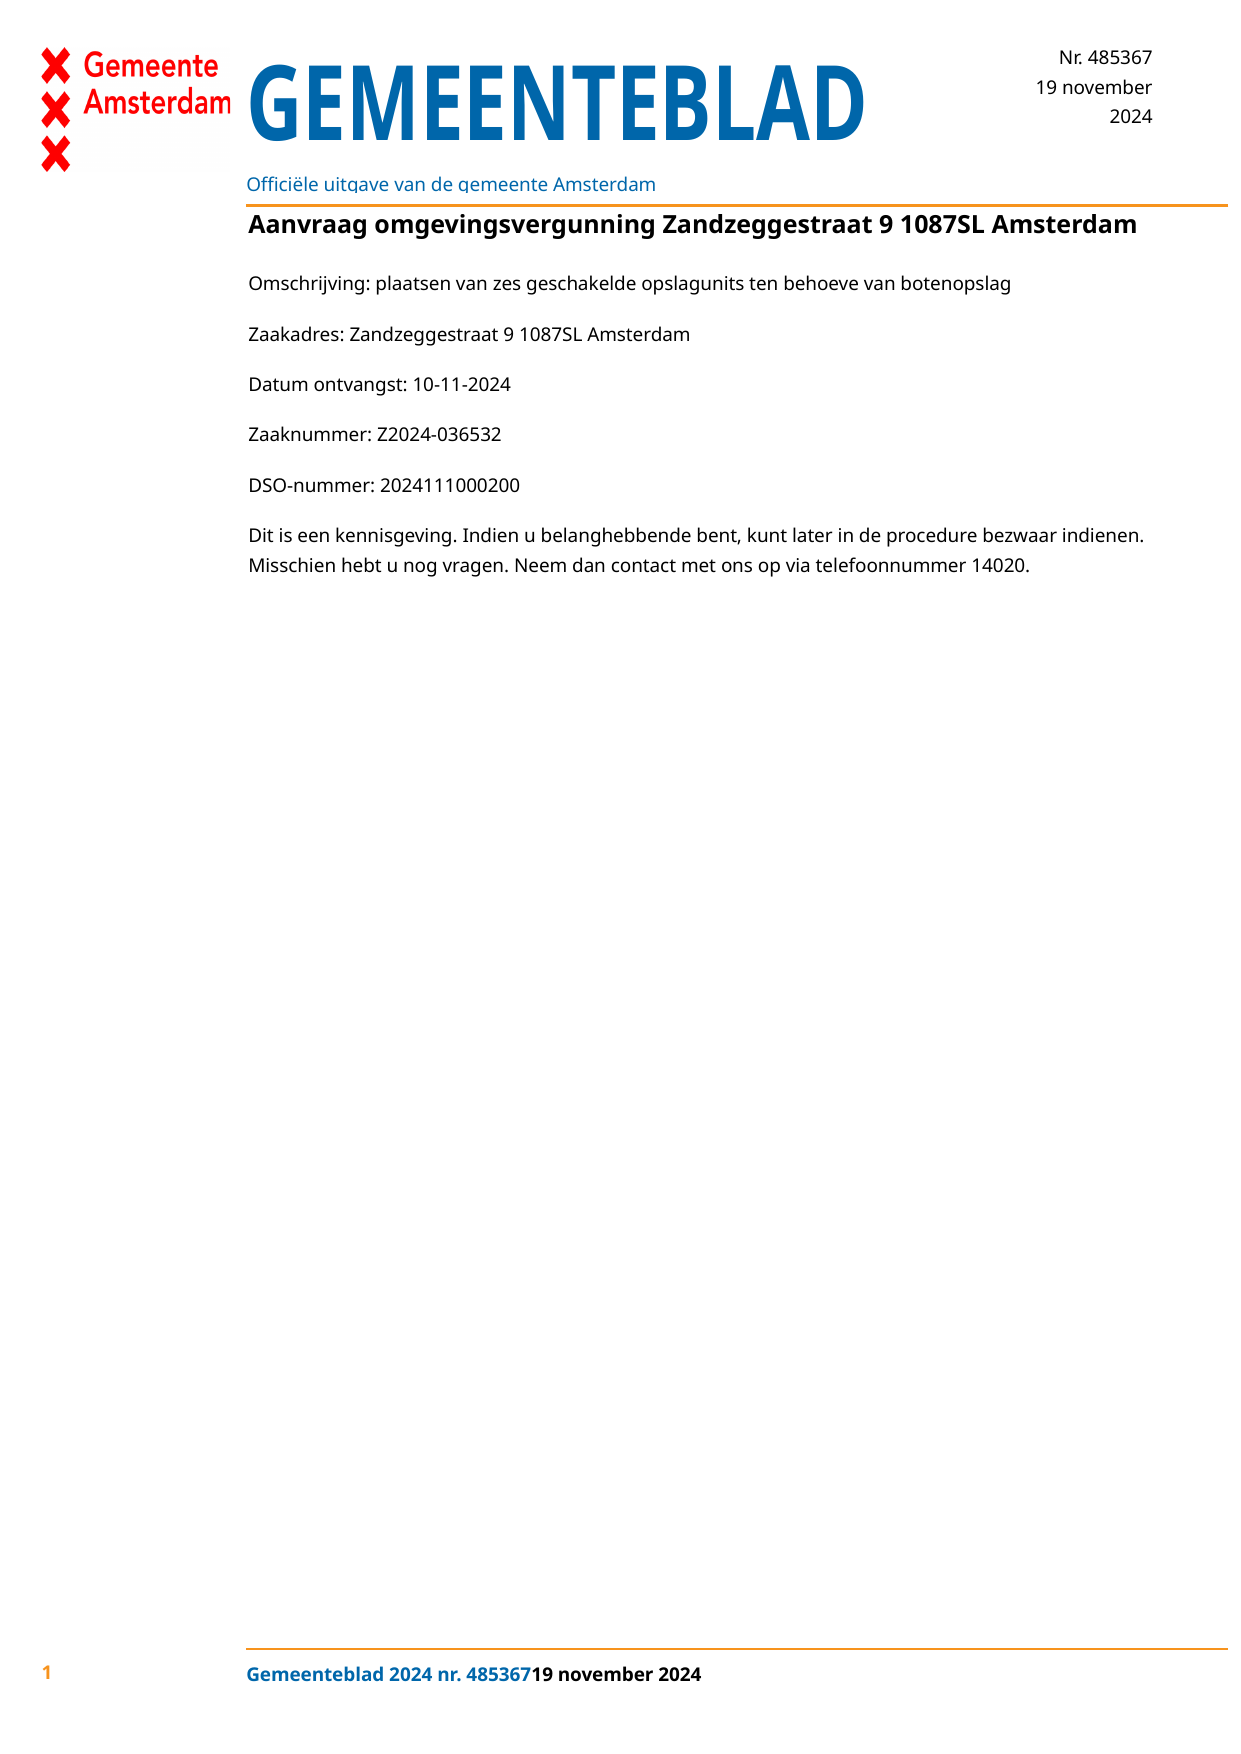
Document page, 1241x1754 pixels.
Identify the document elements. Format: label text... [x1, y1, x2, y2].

text Dit is een kennisgeving. Indien u belanghebbende bent, kunt later in de procedure bezwaar indienen. Misschien hebt u nog vragen. Neem dan contact met ons op via telefoonnummer 14020. [248, 522, 1152, 578]
picture [41, 47, 231, 172]
text DSO-nummer: 2024111000200 [248, 472, 1152, 498]
text Datum ontvangst: 10-11-2024 [248, 371, 1152, 397]
text Omschrijving: plaatsen van zes geschakelde opslagunits ten behoeve van botenopslag [248, 270, 1152, 296]
text Zaaknummer: Z2024-036532 [248, 422, 1152, 447]
text Aanvraag omgevingsvergunning Zandzeggestraat 9 1087SL Amsterdam [248, 207, 1152, 241]
text Zaakadres: Zandzeggestraat 9 1087SL Amsterdam [248, 321, 1152, 346]
